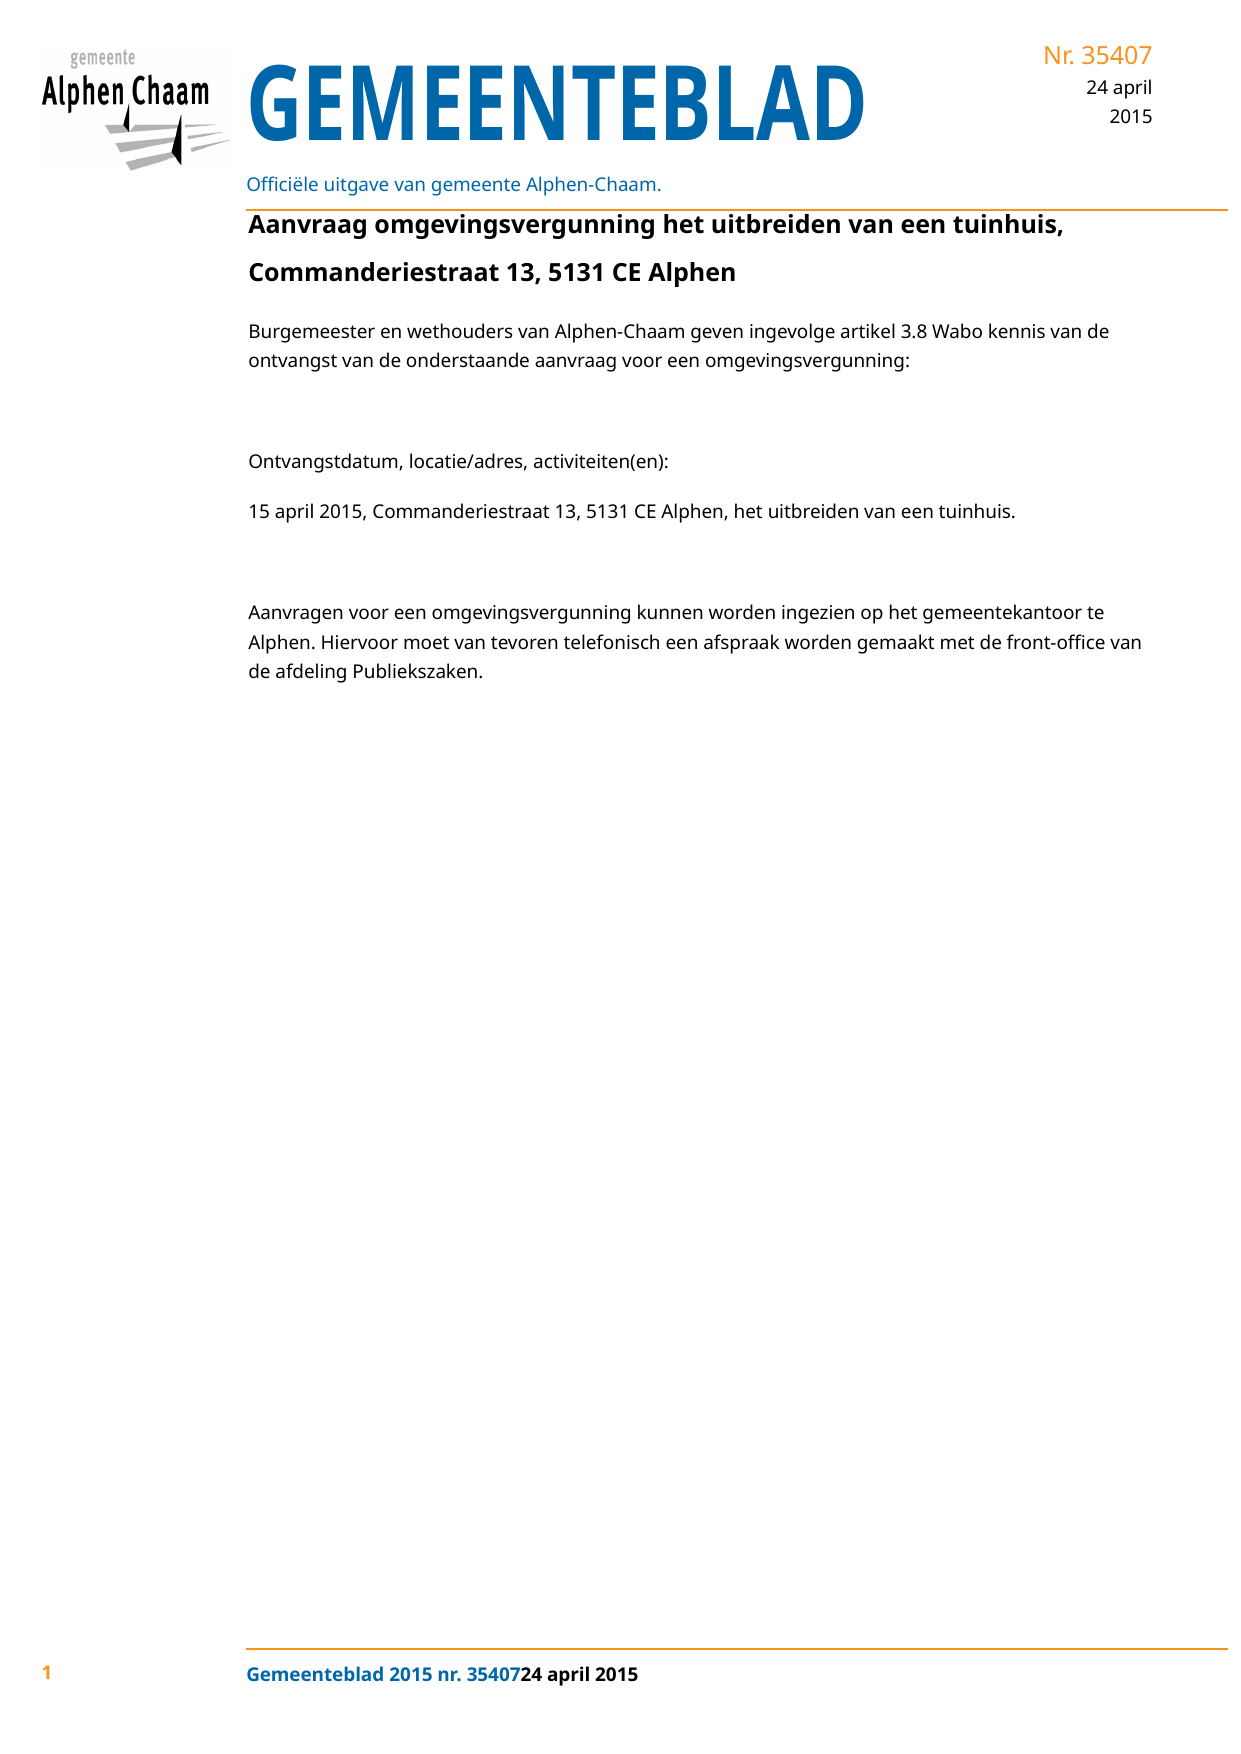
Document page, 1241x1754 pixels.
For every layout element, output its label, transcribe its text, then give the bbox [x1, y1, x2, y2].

text 15 april 2015, Commanderiestraat 13, 5131 CE Alphen, het uitbreiden van een tuinhuis. [248, 499, 1152, 524]
text Aanvraag omgevingsvergunning het uitbreiden van een tuinhuis, Commanderiestraat 13, 5131 CE Alphen [248, 211, 1152, 288]
picture [41, 47, 231, 172]
text Burgemeester en wethouders van Alphen-Chaam geven ingevolge artikel 3.8 Wabo kennis van de ontvangst van de onderstaande aanvraag voor een omgevingsvergunning: [248, 318, 1152, 373]
text Ontvangstdatum, locatie/adres, activiteiten(en): [248, 448, 1152, 474]
text Aanvragen voor een omgevingsvergunning kunnen worden ingezien op het gemeentekantoor te Alphen. Hiervoor moet van tevoren telefonisch een afspraak worden gemaakt met de front-office van de afdeling Publiekszaken. [248, 599, 1152, 684]
